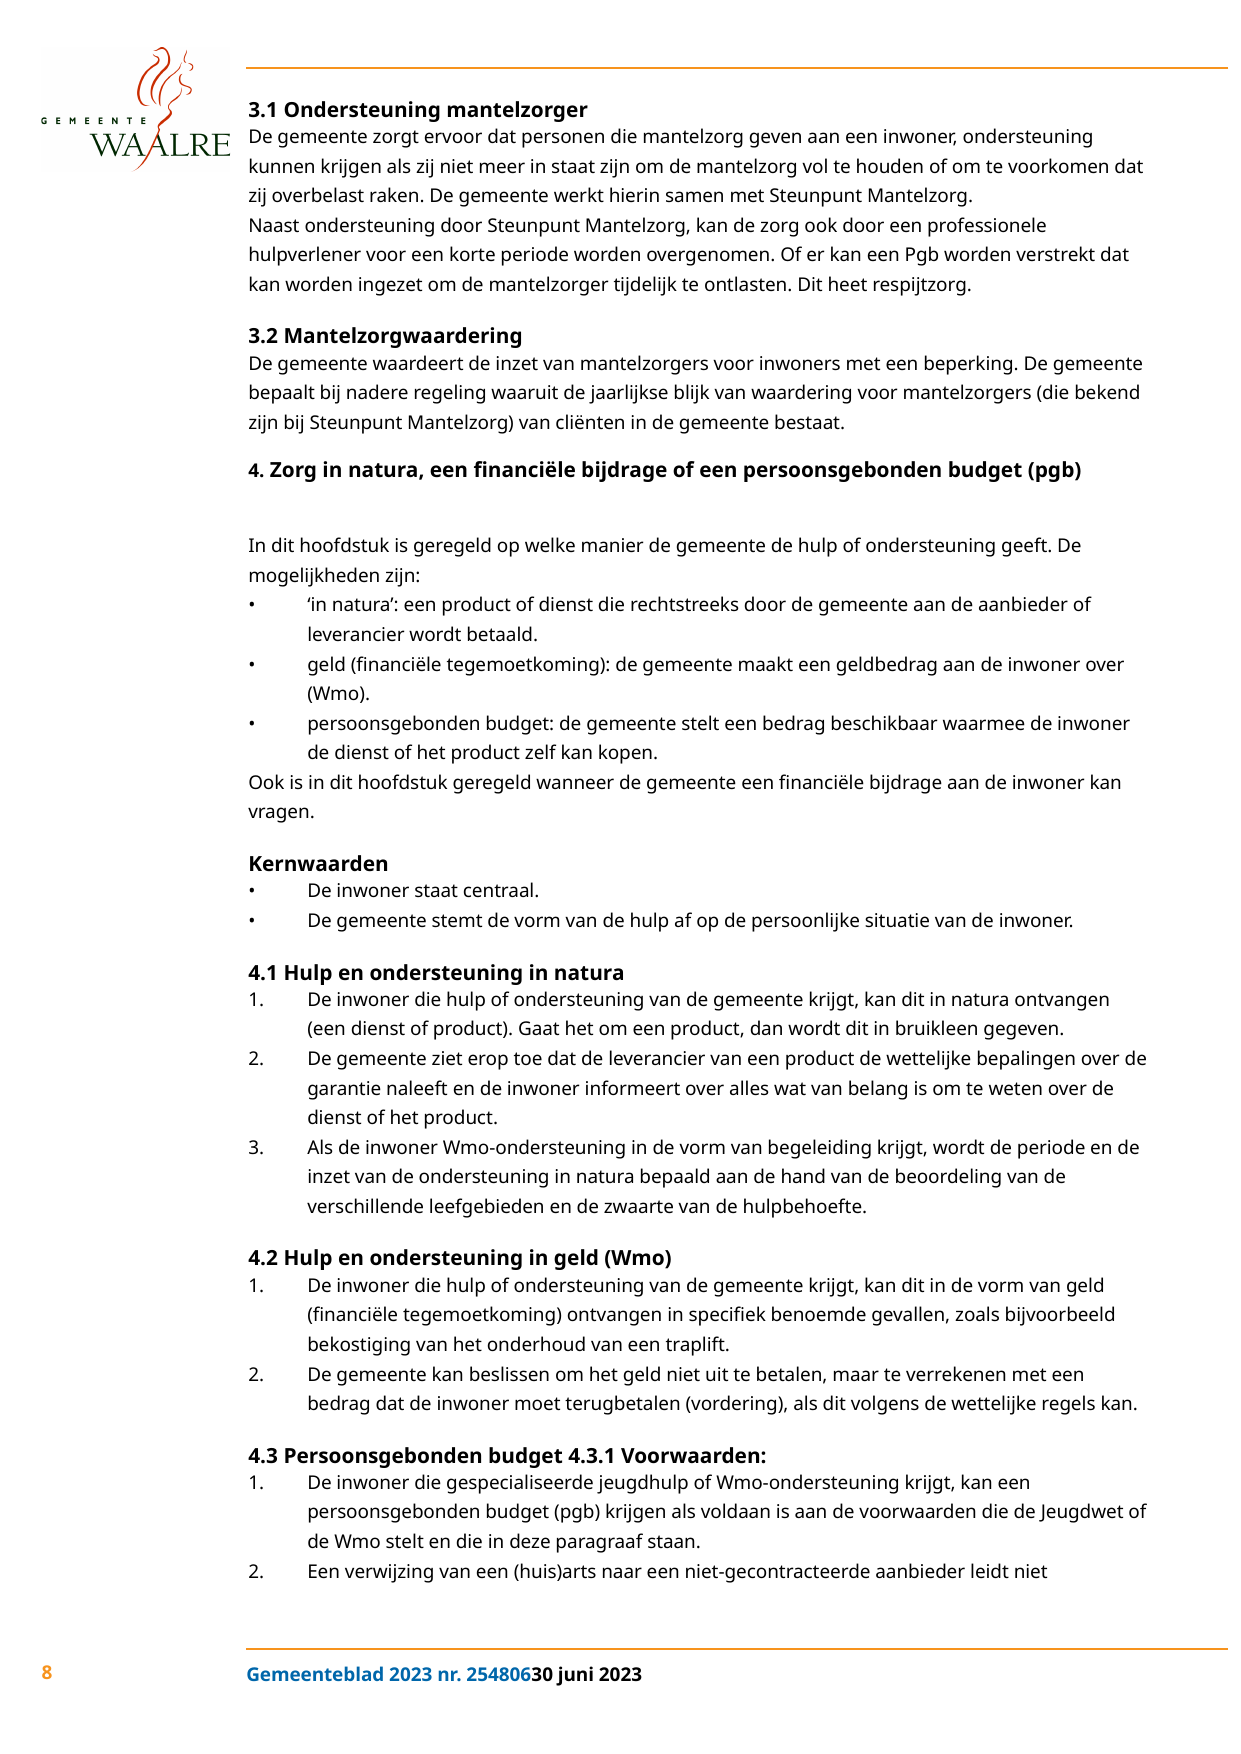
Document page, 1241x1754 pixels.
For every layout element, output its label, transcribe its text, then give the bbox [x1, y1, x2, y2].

text 4.2 Hulp en ondersteuning in geld (Wmo) [248, 1243, 1152, 1272]
text 4. Zorg in natura, een financiële bijdrage of een persoonsgebonden budget (pgb) [248, 455, 1152, 483]
text 4.3 Persoonsgebonden budget 4.3.1 Voorwaarden: [248, 1441, 1152, 1469]
list De inwoner die hulp of ondersteuning van de gemeente krijgt, kan dit in de vorm van geld (financiële tegemoetkoming) ontvangen in specifiek benoemde gevallen, zoals bijvoorbeeld bekostiging van het onderhoud van een traplift. [248, 1272, 1152, 1357]
text De gemeente waardeert de inzet van mantelzorgers voor inwoners met een beperking. De gemeente bepaalt bij nadere regeling waaruit de jaarlijkse blijk van waardering voor mantelzorgers (die bekend zijn bij Steunpunt Mantelzorg) van cliënten in de gemeente bestaat. [248, 350, 1152, 435]
text In dit hoofdstuk is geregeld op welke manier de gemeente de hulp of ondersteuning geeft. De mogelijkheden zijn: [248, 532, 1152, 588]
text 4.1 Hulp en ondersteuning in natura [248, 958, 1152, 986]
list geld (financiële tegemoetkoming): de gemeente maakt een geldbedrag aan de inwoner over (Wmo). [248, 651, 1152, 706]
list ‘in natura’: een product of dienst die rechtstreeks door de gemeente aan de aanbieder of leverancier wordt betaald. [248, 592, 1152, 647]
list De inwoner staat centraal. [248, 878, 1152, 903]
text Ook is in dit hoofdstuk geregeld wanneer de gemeente een financiële bijdrage aan de inwoner kan vragen. [248, 769, 1152, 824]
text De gemeente zorgt ervoor dat personen die mantelzorg geven aan een inwoner, ondersteuning kunnen krijgen als zij niet meer in staat zijn om de mantelzorg vol te houden of om te voorkomen dat zij overbelast raken. De gemeente werkt hierin samen met Steunpunt Mantelzorg. [248, 123, 1152, 208]
text Kernwaarden [248, 849, 1152, 878]
list De gemeente stemt de vorm van de hulp af op de persoonlijke situatie van de inwoner. [248, 907, 1152, 933]
list persoonsgebonden budget: de gemeente stelt een bedrag beschikbaar waarmee de inwoner de dienst of het product zelf kan kopen. [248, 710, 1152, 765]
list De gemeente kan beslissen om het geld niet uit te betalen, maar te verrekenen met een bedrag dat de inwoner moet terugbetalen (vordering), als dit volgens de wettelijke regels kan. [248, 1361, 1152, 1416]
list De gemeente ziet erop toe dat de leverancier van een product de wettelijke bepalingen over de garantie naleeft en de inwoner informeert over alles wat van belang is om te weten over de dienst of het product. [248, 1045, 1152, 1130]
list De inwoner die gespecialiseerde jeugdhulp of Wmo-ondersteuning krijgt, kan een persoonsgebonden budget (pgb) krijgen als voldaan is aan de voorwaarden die de Jeugdwet of de Wmo stelt en die in deze paragraaf staan. [248, 1469, 1152, 1554]
text 3.2 Mantelzorgwaardering [248, 322, 1152, 350]
list De inwoner die hulp of ondersteuning van de gemeente krijgt, kan dit in natura ontvangen (een dienst of product). Gaat het om een product, dan wordt dit in bruikleen gegeven. [248, 986, 1152, 1041]
picture [41, 47, 231, 172]
list Als de inwoner Wmo-ondersteuning in de vorm van begeleiding krijgt, wordt de periode en de inzet van de ondersteuning in natura bepaald aan de hand van de beoordeling van de verschillende leefgebieden en de zwaarte van de hulpbehoefte. [248, 1134, 1152, 1219]
text 3.1 Ondersteuning mantelzorger [248, 95, 1152, 123]
text Naast ondersteuning door Steunpunt Mantelzorg, kan de zorg ook door een professionele hulpverlener voor een korte periode worden overgenomen. Of er kan een Pgb worden verstrekt dat kan worden ingezet om de mantelzorger tijdelijk te ontlasten. Dit heet respijtzorg. [248, 212, 1152, 297]
list Een verwijzing van een (huis)arts naar een niet-gecontracteerde aanbieder leidt niet [248, 1558, 1152, 1584]
